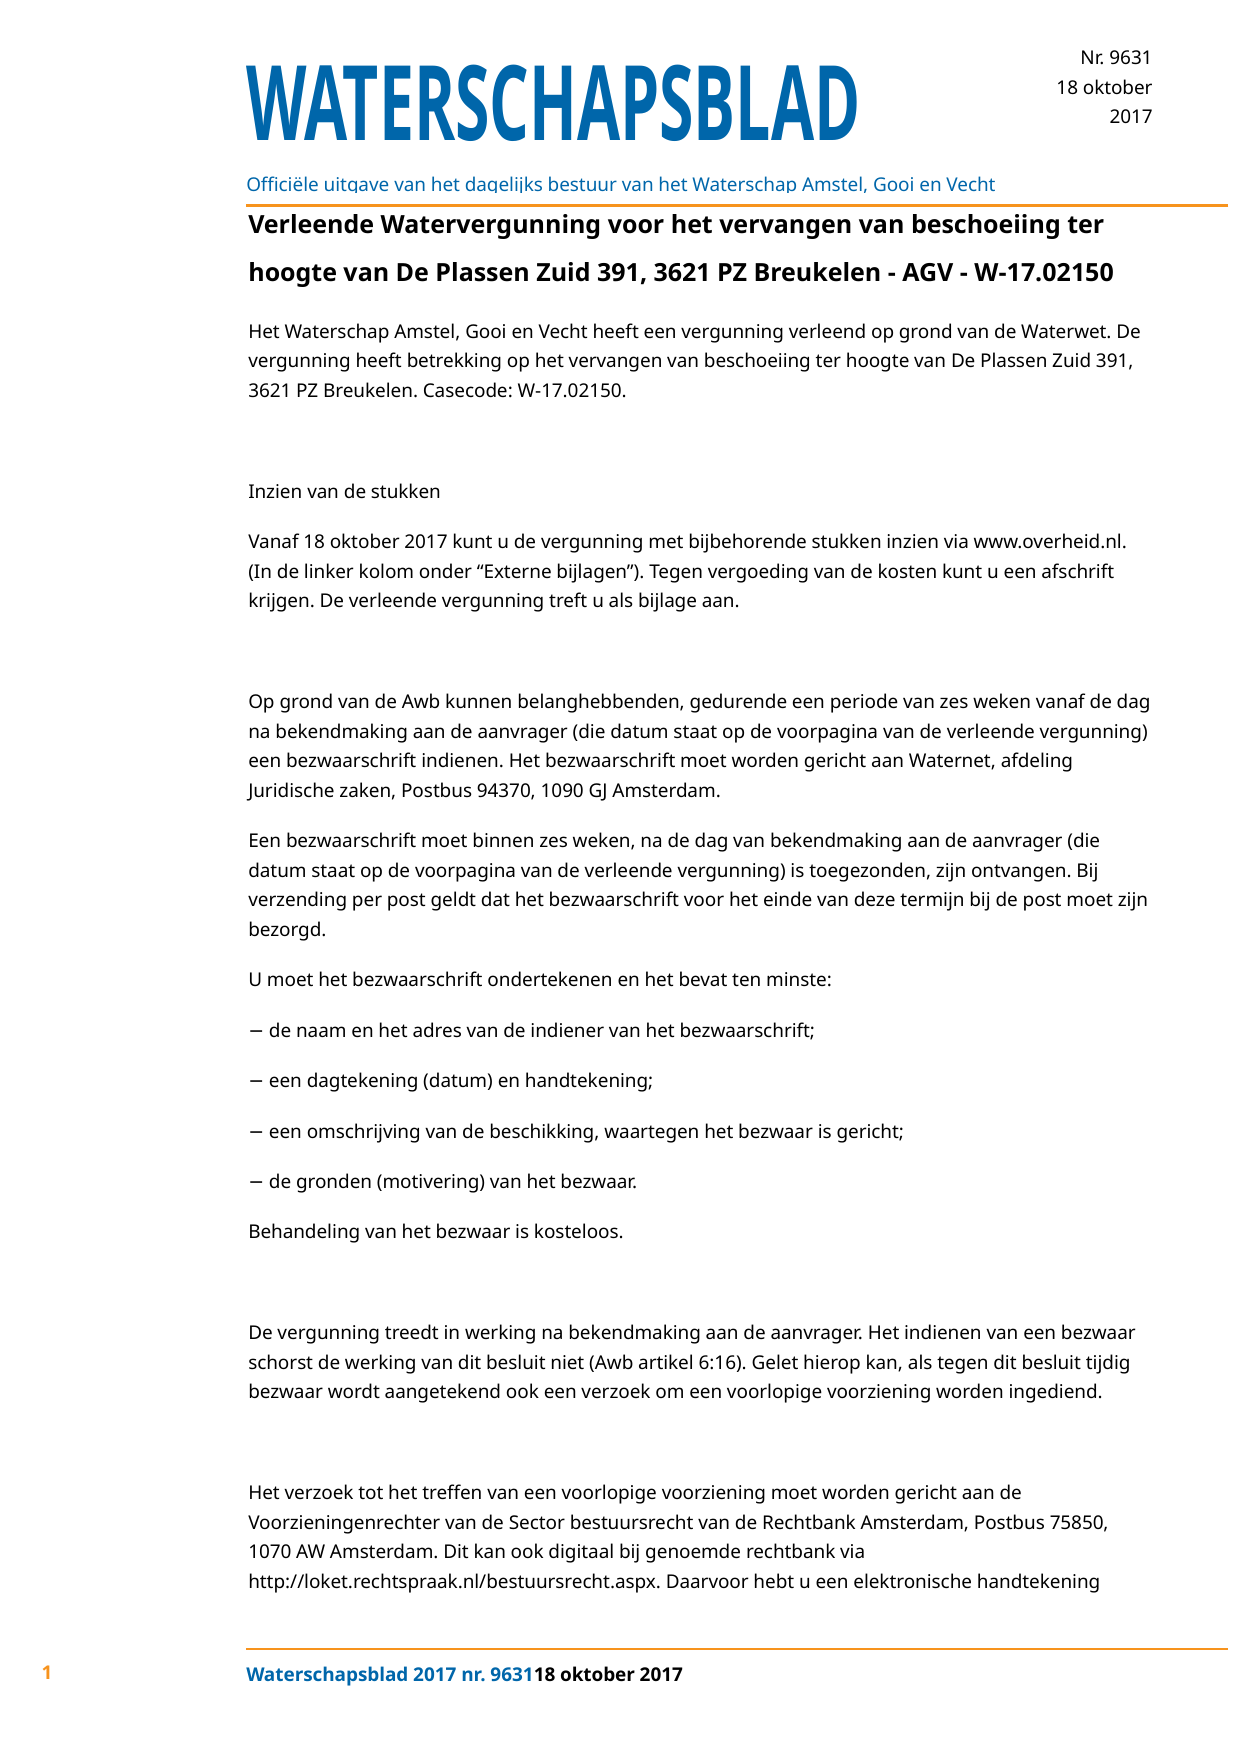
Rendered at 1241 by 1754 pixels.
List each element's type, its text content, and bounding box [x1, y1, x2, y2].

text − een omschrijving van de beschikking, waartegen het bezwaar is gericht; [248, 1118, 1152, 1144]
text Op grond van de Awb kunnen belanghebbenden, gedurende een periode van zes weken vanaf de dag na bekendmaking aan de aanvrager (die datum staat op de voorpagina van de verleende vergunning) een bezwaarschrift indienen. Het bezwaarschrift moet worden gericht aan Waternet, afdeling Juridische zaken, Postbus 94370, 1090 GJ Amsterdam. [248, 688, 1152, 803]
text Een bezwaarschrift moet binnen zes weken, na de dag van bekendmaking aan de aanvrager (die datum staat op de voorpagina van de verleende vergunning) is toegezonden, zijn ontvangen. Bij verzending per post geldt dat het bezwaarschrift voor het einde van deze termijn bij de post moet zijn bezorgd. [248, 827, 1152, 942]
text Het verzoek tot het treffen van een voorlopige voorziening moet worden gericht aan de Voorzieningenrechter van de Sector bestuursrecht van de Rechtbank Amsterdam, Postbus 75850, 1070 AW Amsterdam. Dit kan ook digitaal bij genoemde rechtbank via http://loket.rechtspraak.nl/bestuursrecht.aspx. Daarvoor hebt u een elektronische handtekening [248, 1479, 1152, 1594]
text Het Waterschap Amstel, Gooi en Vecht heeft een vergunning verleend op grond van de Waterwet. De vergunning heeft betrekking op het vervangen van beschoeiing ter hoogte van De Plassen Zuid 391, 3621 PZ Breukelen. Casecode: W-17.02150. [248, 318, 1152, 403]
text Vanaf 18 oktober 2017 kunt u de vergunning met bijbehorende stukken inzien via www.overheid.nl. (In de linker kolom onder “Externe bijlagen”). Tegen vergoeding van de kosten kunt u een afschrift krijgen. De verleende vergunning treft u als bijlage aan. [248, 528, 1152, 613]
text − de gronden (motivering) van het bezwaar. [248, 1168, 1152, 1194]
text De vergunning treedt in werking na bekendmaking aan de aanvrager. Het indienen van een bezwaar schorst de werking van dit besluit niet (Awb artikel 6:16). Gelet hierop kan, als tegen dit besluit tijdig bezwaar wordt aangetekend ook een verzoek om een voorlopige voorziening worden ingediend. [248, 1319, 1152, 1404]
text − de naam en het adres van de indiener van het bezwaarschrift; [248, 1017, 1152, 1043]
picture [41, 47, 231, 172]
text Inzien van de stukken [248, 478, 1152, 504]
text Verleende Watervergunning voor het vervangen van beschoeiing ter hoogte van De Plassen Zuid 391, 3621 PZ Breukelen - AGV - W-17.02150 [248, 207, 1152, 288]
text − een dagtekening (datum) en handtekening; [248, 1067, 1152, 1093]
text Behandeling van het bezwaar is kosteloos. [248, 1219, 1152, 1244]
text U moet het bezwaarschrift ondertekenen en het bevat ten minste: [248, 967, 1152, 992]
